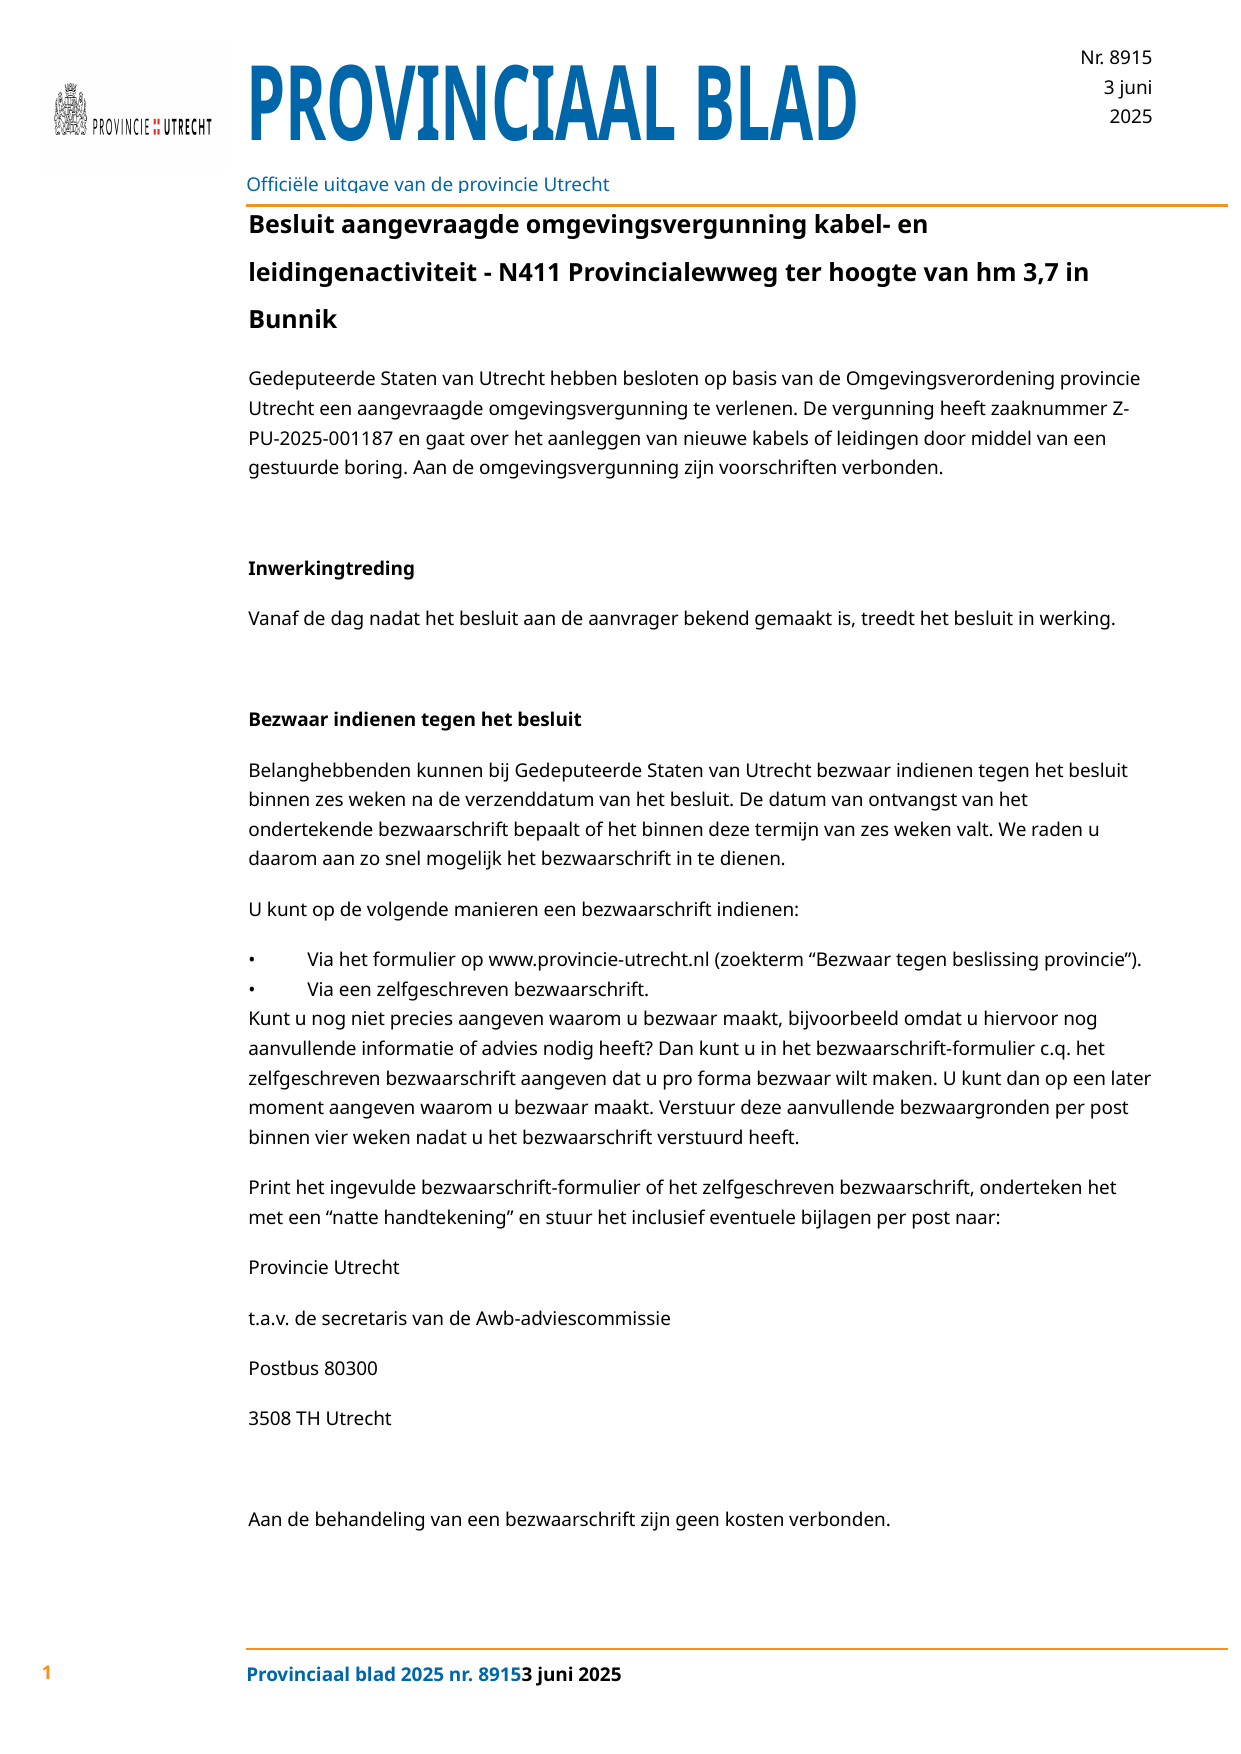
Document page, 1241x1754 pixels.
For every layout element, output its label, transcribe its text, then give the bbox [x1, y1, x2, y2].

text Besluit aangevraagde omgevingsvergunning kabel- en leidingenactiviteit - N411 Provincialewweg ter hoogte van hm 3,7 in Bunnik [248, 207, 1152, 336]
list Via het formulier op www.provincie-utrecht.nl (zoekterm “Bezwaar tegen beslissing provincie”). [248, 946, 1152, 972]
picture [41, 47, 231, 172]
text Provincie Utrecht [248, 1254, 1152, 1280]
text Vanaf de dag nadat het besluit aan de aanvrager bekend gemaakt is, treedt het besluit in werking. [248, 606, 1152, 631]
list Via een zelfgeschreven bezwaarschrift. [248, 976, 1152, 1002]
text Print het ingevulde bezwaarschrift-formulier of het zelfgeschreven bezwaarschrift, onderteken het met een “natte handtekening” en stuur het inclusief eventuele bijlagen per post naar: [248, 1174, 1152, 1229]
text Gedeputeerde Staten van Utrecht hebben besloten op basis van de Omgevingsverordening provincie Utrecht een aangevraagde omgevingsvergunning te verlenen. De vergunning heeft zaaknummer Z-PU-2025-001187 en gaat over het aanleggen van nieuwe kabels of leidingen door middel van een gestuurde boring. Aan de omgevingsvergunning zijn voorschriften verbonden. [248, 366, 1152, 480]
text t.a.v. de secretaris van de Awb-adviescommissie [248, 1305, 1152, 1330]
text U kunt op de volgende manieren een bezwaarschrift indienen: [248, 896, 1152, 922]
text Belanghebbenden kunnen bij Gedeputeerde Staten van Utrecht bezwaar indienen tegen het besluit binnen zes weken na de verzenddatum van het besluit. De datum van ontvangst van het ondertekende bezwaarschrift bepaalt of het binnen deze termijn van zes weken valt. We raden u daarom aan zo snel mogelijk het bezwaarschrift in te dienen. [248, 757, 1152, 871]
text Kunt u nog niet precies aangeven waarom u bezwaar maakt, bijvoorbeeld omdat u hiervoor nog aanvullende informatie of advies nodig heeft? Dan kunt u in het bezwaarschrift-formulier c.q. het zelfgeschreven bezwaarschrift aangeven dat u pro forma bezwaar wilt maken. U kunt dan op een later moment aangeven waarom u bezwaar maakt. Verstuur deze aanvullende bezwaargronden per post binnen vier weken nadat u het bezwaarschrift verstuurd heeft. [248, 1006, 1152, 1149]
text Aan de behandeling van een bezwaarschrift zijn geen kosten verbonden. [248, 1506, 1152, 1532]
text Inwerkingtreding [248, 555, 1152, 581]
text Postbus 80300 [248, 1355, 1152, 1381]
text 3508 TH Utrecht [248, 1406, 1152, 1431]
text Bezwaar indienen tegen het besluit [248, 706, 1152, 732]
